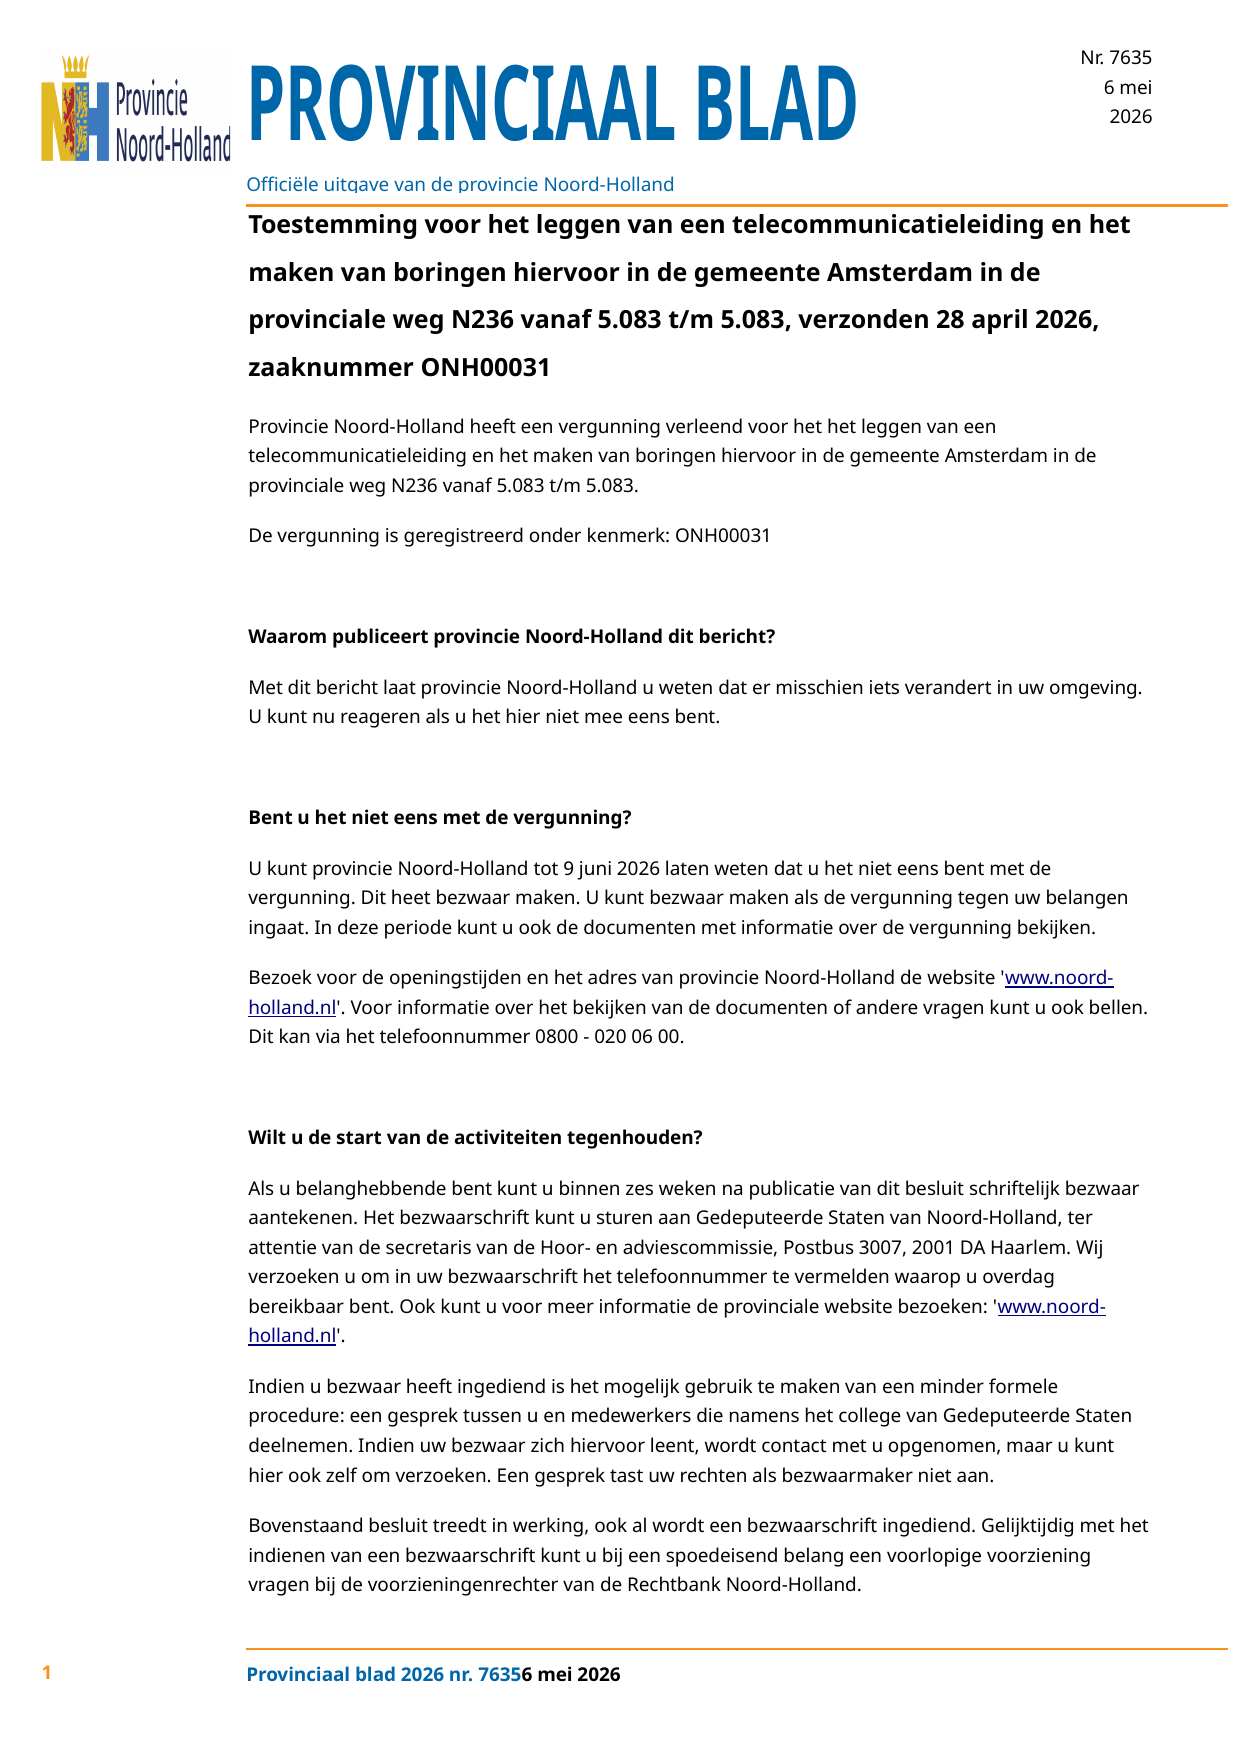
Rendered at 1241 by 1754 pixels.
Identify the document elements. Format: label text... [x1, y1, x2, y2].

text Bezoek voor de openingstijden en het adres van provincie Noord-Holland de website 'www.noord-holland.nl'. Voor informatie over het bekijken van de documenten of andere vragen kunt u ook bellen. Dit kan via het telefoonnummer 0800 - 020 06 00. [248, 964, 1152, 1049]
text U kunt provincie Noord-Holland tot 9 juni 2026 laten weten dat u het niet eens bent met de vergunning. Dit heet bezwaar maken. U kunt bezwaar maken als de vergunning tegen uw belangen ingaat. In deze periode kunt u ook de documenten met informatie over de vergunning bekijken. [248, 855, 1152, 940]
text Als u belanghebbende bent kunt u binnen zes weken na publicatie van dit besluit schriftelijk bezwaar aantekenen. Het bezwaarschrift kunt u sturen aan Gedeputeerde Staten van Noord-Holland, ter attentie van de secretaris van de Hoor- en adviescommissie, Postbus 3007, 2001 DA Haarlem. Wij verzoeken u om in uw bezwaarschrift het telefoonnummer te vermelden waarop u overdag bereikbaar bent. Ook kunt u voor meer informatie de provinciale website bezoeken: 'www.noord-holland.nl'. [248, 1175, 1152, 1348]
text Met dit bericht laat provincie Noord-Holland u weten dat er misschien iets verandert in uw omgeving. U kunt nu reageren als u het hier niet mee eens bent. [248, 674, 1152, 729]
text De vergunning is geregistreerd onder kenmerk: ONH00031 [248, 523, 1152, 548]
text Toestemming voor het leggen van een telecommunicatieleiding en het maken van boringen hiervoor in de gemeente Amsterdam in de provinciale weg N236 vanaf 5.083 t/m 5.083, verzonden 28 april 2026, zaaknummer ONH00031 [248, 207, 1152, 384]
text Provincie Noord-Holland heeft een vergunning verleend voor het het leggen van een telecommunicatieleiding en het maken van boringen hiervoor in de gemeente Amsterdam in de provinciale weg N236 vanaf 5.083 t/m 5.083. [248, 413, 1152, 498]
text Wilt u de start van de activiteiten tegenhouden? [248, 1124, 1152, 1150]
text Bent u het niet eens met de vergunning? [248, 804, 1152, 830]
text Waarom publiceert provincie Noord-Holland dit bericht? [248, 623, 1152, 649]
text Indien u bezwaar heeft ingediend is het mogelijk gebruik te maken van een minder formele procedure: een gesprek tussen u en medewerkers die namens het college van Gedeputeerde Staten deelnemen. Indien uw bezwaar zich hiervoor leent, wordt contact met u opgenomen, maar u kunt hier ook zelf om verzoeken. Een gesprek tast uw rechten als bezwaarmaker niet aan. [248, 1373, 1152, 1488]
picture [41, 47, 231, 172]
text Bovenstaand besluit treedt in werking, ook al wordt een bezwaarschrift ingediend. Gelijktijdig met het indienen van een bezwaarschrift kunt u bij een spoedeisend belang een voorlopige voorziening vragen bij de voorzieningenrechter van de Rechtbank Noord-Holland. [248, 1512, 1152, 1597]
